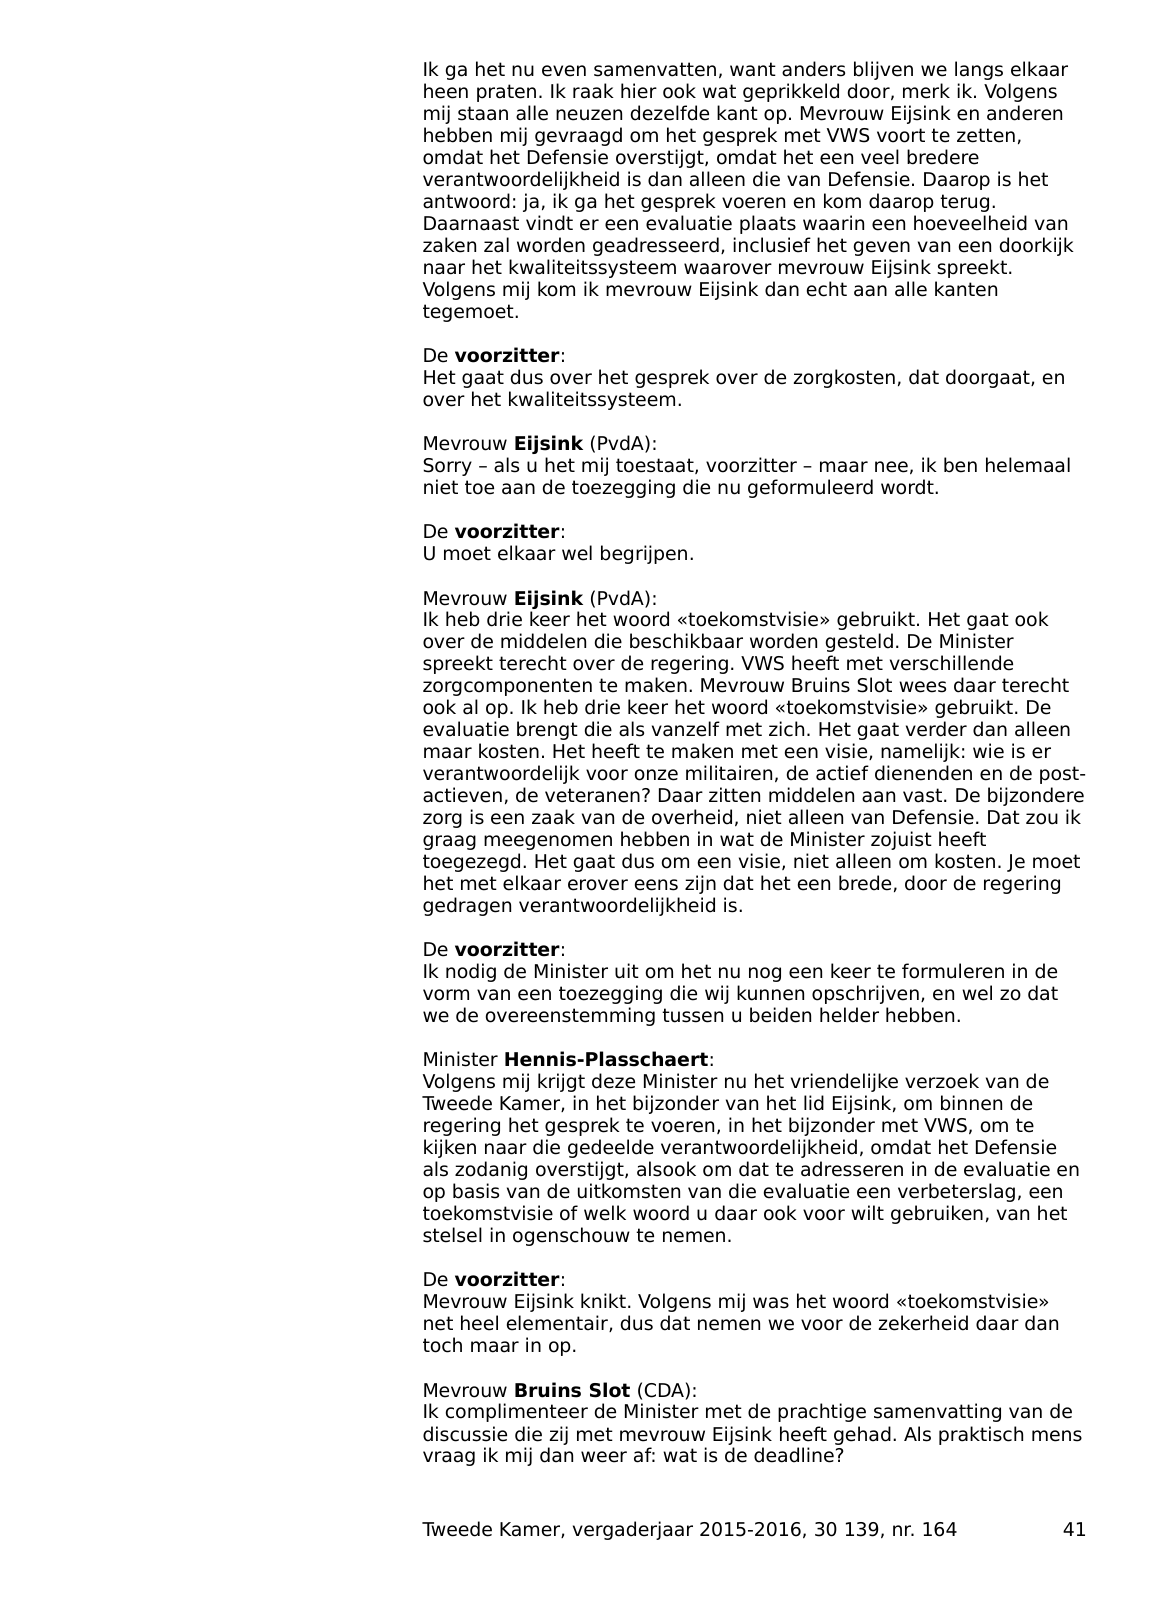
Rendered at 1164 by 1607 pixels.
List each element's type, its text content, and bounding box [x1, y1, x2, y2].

text Mevrouw Eijsink (PvdA): [422, 587, 1087, 609]
text Minister Hennis-Plasschaert: [422, 1049, 1087, 1071]
text De voorzitter: [422, 521, 1087, 543]
text Ik complimenteer de Minister met de prachtige samenvatting van de discussie die zij met mevrouw Eijsink heeft gehad. Als praktisch mens vraag ik mij dan weer af: wat is de deadline? [422, 1401, 1087, 1467]
text De voorzitter: [422, 1269, 1087, 1291]
text Volgens mij krijgt deze Minister nu het vriendelijke verzoek van de Tweede Kamer, in het bijzonder van het lid Eijsink, om binnen de regering het gesprek te voeren, in het bijzonder met VWS, om te kijken naar die gedeelde verantwoordelijkheid, omdat het Defensie als zodanig overstijgt, alsook om dat te adresseren in de evaluatie en op basis van de uitkomsten van die evaluatie een verbeterslag, een toekomstvisie of welk woord u daar ook voor wilt gebruiken, van het stelsel in ogenschouw te nemen. [422, 1071, 1087, 1247]
text Ik heb drie keer het woord «toekomstvisie» gebruikt. Het gaat ook over de middelen die beschikbaar worden gesteld. De Minister spreekt terecht over de regering. VWS heeft met verschillende zorgcomponenten te maken. Mevrouw Bruins Slot wees daar terecht ook al op. Ik heb drie keer het woord «toekomstvisie» gebruikt. De evaluatie brengt die als vanzelf met zich. Het gaat verder dan alleen maar kosten. Het heeft te maken met een visie, namelijk: wie is er verantwoordelijk voor onze militairen, de actief dienenden en de post-actieven, de veteranen? Daar zitten middelen aan vast. De bijzondere zorg is een zaak van de overheid, niet alleen van Defensie. Dat zou ik graag meegenomen hebben in wat de Minister zojuist heeft toegezegd. Het gaat dus om een visie, niet alleen om kosten. Je moet het met elkaar erover eens zijn dat het een brede, door de regering gedragen verantwoordelijkheid is. [422, 609, 1087, 917]
text De voorzitter: [422, 939, 1087, 961]
text Het gaat dus over het gesprek over de zorgkosten, dat doorgaat, en over het kwaliteitssysteem. [422, 367, 1087, 411]
text Mevrouw Eijsink knikt. Volgens mij was het woord «toekomstvisie» net heel elementair, dus dat nemen we voor de zekerheid daar dan toch maar in op. [422, 1291, 1087, 1357]
text Ik ga het nu even samenvatten, want anders blijven we langs elkaar heen praten. Ik raak hier ook wat geprikkeld door, merk ik. Volgens mij staan alle neuzen dezelfde kant op. Mevrouw Eijsink en anderen hebben mij gevraagd om het gesprek met VWS voort te zetten, omdat het Defensie overstijgt, omdat het een veel bredere verantwoordelijkheid is dan alleen die van Defensie. Daarop is het antwoord: ja, ik ga het gesprek voeren en kom daarop terug. Daarnaast vindt er een evaluatie plaats waarin een hoeveelheid van zaken zal worden geadresseerd, inclusief het geven van een doorkijk naar het kwaliteitssysteem waarover mevrouw Eijsink spreekt. Volgens mij kom ik mevrouw Eijsink dan echt aan alle kanten tegemoet. [422, 59, 1087, 323]
text Ik nodig de Minister uit om het nu nog een keer te formuleren in de vorm van een toezegging die wij kunnen opschrijven, en wel zo dat we de overeenstemming tussen u beiden helder hebben. [422, 961, 1087, 1027]
text De voorzitter: [422, 345, 1087, 367]
text U moet elkaar wel begrijpen. [422, 543, 1087, 565]
text Mevrouw Eijsink (PvdA): [422, 433, 1087, 455]
text Mevrouw Bruins Slot (CDA): [422, 1379, 1087, 1401]
text Sorry – als u het mij toestaat, voorzitter – maar nee, ik ben helemaal niet toe aan de toezegging die nu geformuleerd wordt. [422, 455, 1087, 499]
